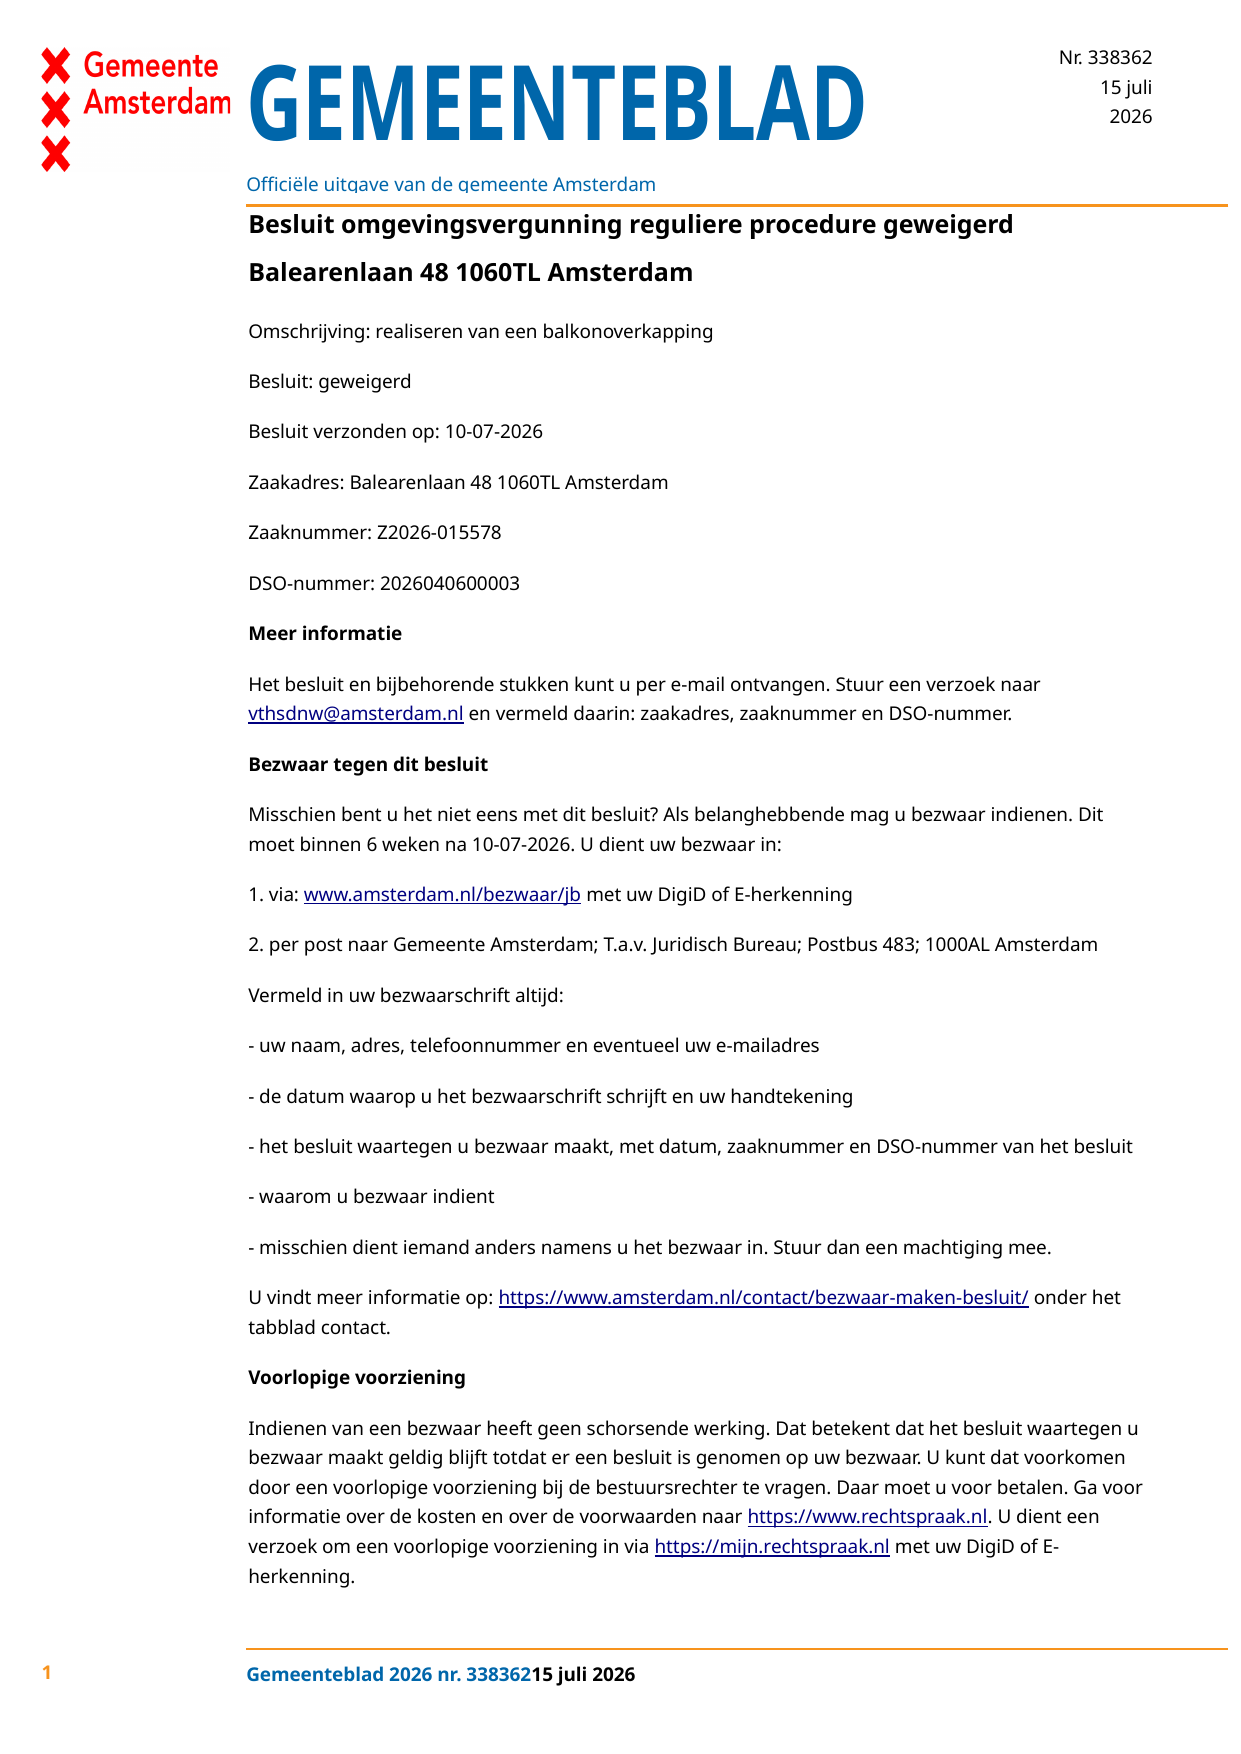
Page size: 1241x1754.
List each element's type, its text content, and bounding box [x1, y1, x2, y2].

text - uw naam, adres, telefoonnummer en eventueel uw e-mailadres [248, 1032, 1152, 1058]
text Het besluit en bijbehorende stukken kunt u per e-mail ontvangen. Stuur een verzoek naar vthsdnw@amsterdam.nl en vermeld daarin: zaakadres, zaaknummer en DSO-nummer. [248, 671, 1152, 726]
text 2. per post naar Gemeente Amsterdam; T.a.v. Juridisch Bureau; Postbus 483; 1000AL Amsterdam [248, 932, 1152, 957]
text Besluit verzonden op: 10-07-2026 [248, 419, 1152, 444]
text Meer informatie [248, 620, 1152, 646]
text Omschrijving: realiseren van een balkonoverkapping [248, 318, 1152, 344]
text Bezwaar tegen dit besluit [248, 751, 1152, 777]
text Besluit omgevingsvergunning reguliere procedure geweigerd Balearenlaan 48 1060TL Amsterdam [248, 207, 1152, 288]
text U vindt meer informatie op: https://www.amsterdam.nl/contact/bezwaar-maken-besluit/ onder het tabblad contact. [248, 1284, 1152, 1340]
text Besluit: geweigerd [248, 368, 1152, 394]
text - waarom u bezwaar indient [248, 1184, 1152, 1209]
text 1. via: www.amsterdam.nl/bezwaar/jb met uw DigiD of E-herkenning [248, 881, 1152, 907]
text - het besluit waartegen u bezwaar maakt, met datum, zaaknummer en DSO-nummer van het besluit [248, 1133, 1152, 1159]
picture [41, 47, 231, 172]
text Zaakadres: Balearenlaan 48 1060TL Amsterdam [248, 469, 1152, 495]
text Vermeld in uw bezwaarschrift altijd: [248, 982, 1152, 1008]
text Voorlopige voorziening [248, 1364, 1152, 1390]
text - de datum waarop u het bezwaarschrift schrijft en uw handtekening [248, 1083, 1152, 1109]
text DSO-nummer: 2026040600003 [248, 570, 1152, 596]
text - misschien dient iemand anders namens u het bezwaar in. Stuur dan een machtiging mee. [248, 1234, 1152, 1260]
text Indienen van een bezwaar heeft geen schorsende werking. Dat betekent dat het besluit waartegen u bezwaar maakt geldig blijft totdat er een besluit is genomen op uw bezwaar. U kunt dat voorkomen door een voorlopige voorziening bij de bestuursrechter te vragen. Daar moet u voor betalen. Ga voor informatie over de kosten en over de voorwaarden naar https://www.rechtspraak.nl. U dient een verzoek om een voorlopige voorziening in via https://mijn.rechtspraak.nl met uw DigiD of E-herkenning. [248, 1415, 1152, 1589]
text Misschien bent u het niet eens met dit besluit? Als belanghebbende mag u bezwaar indienen. Dit moet binnen 6 weken na 10-07-2026. U dient uw bezwaar in: [248, 801, 1152, 857]
text Zaaknummer: Z2026-015578 [248, 519, 1152, 545]
